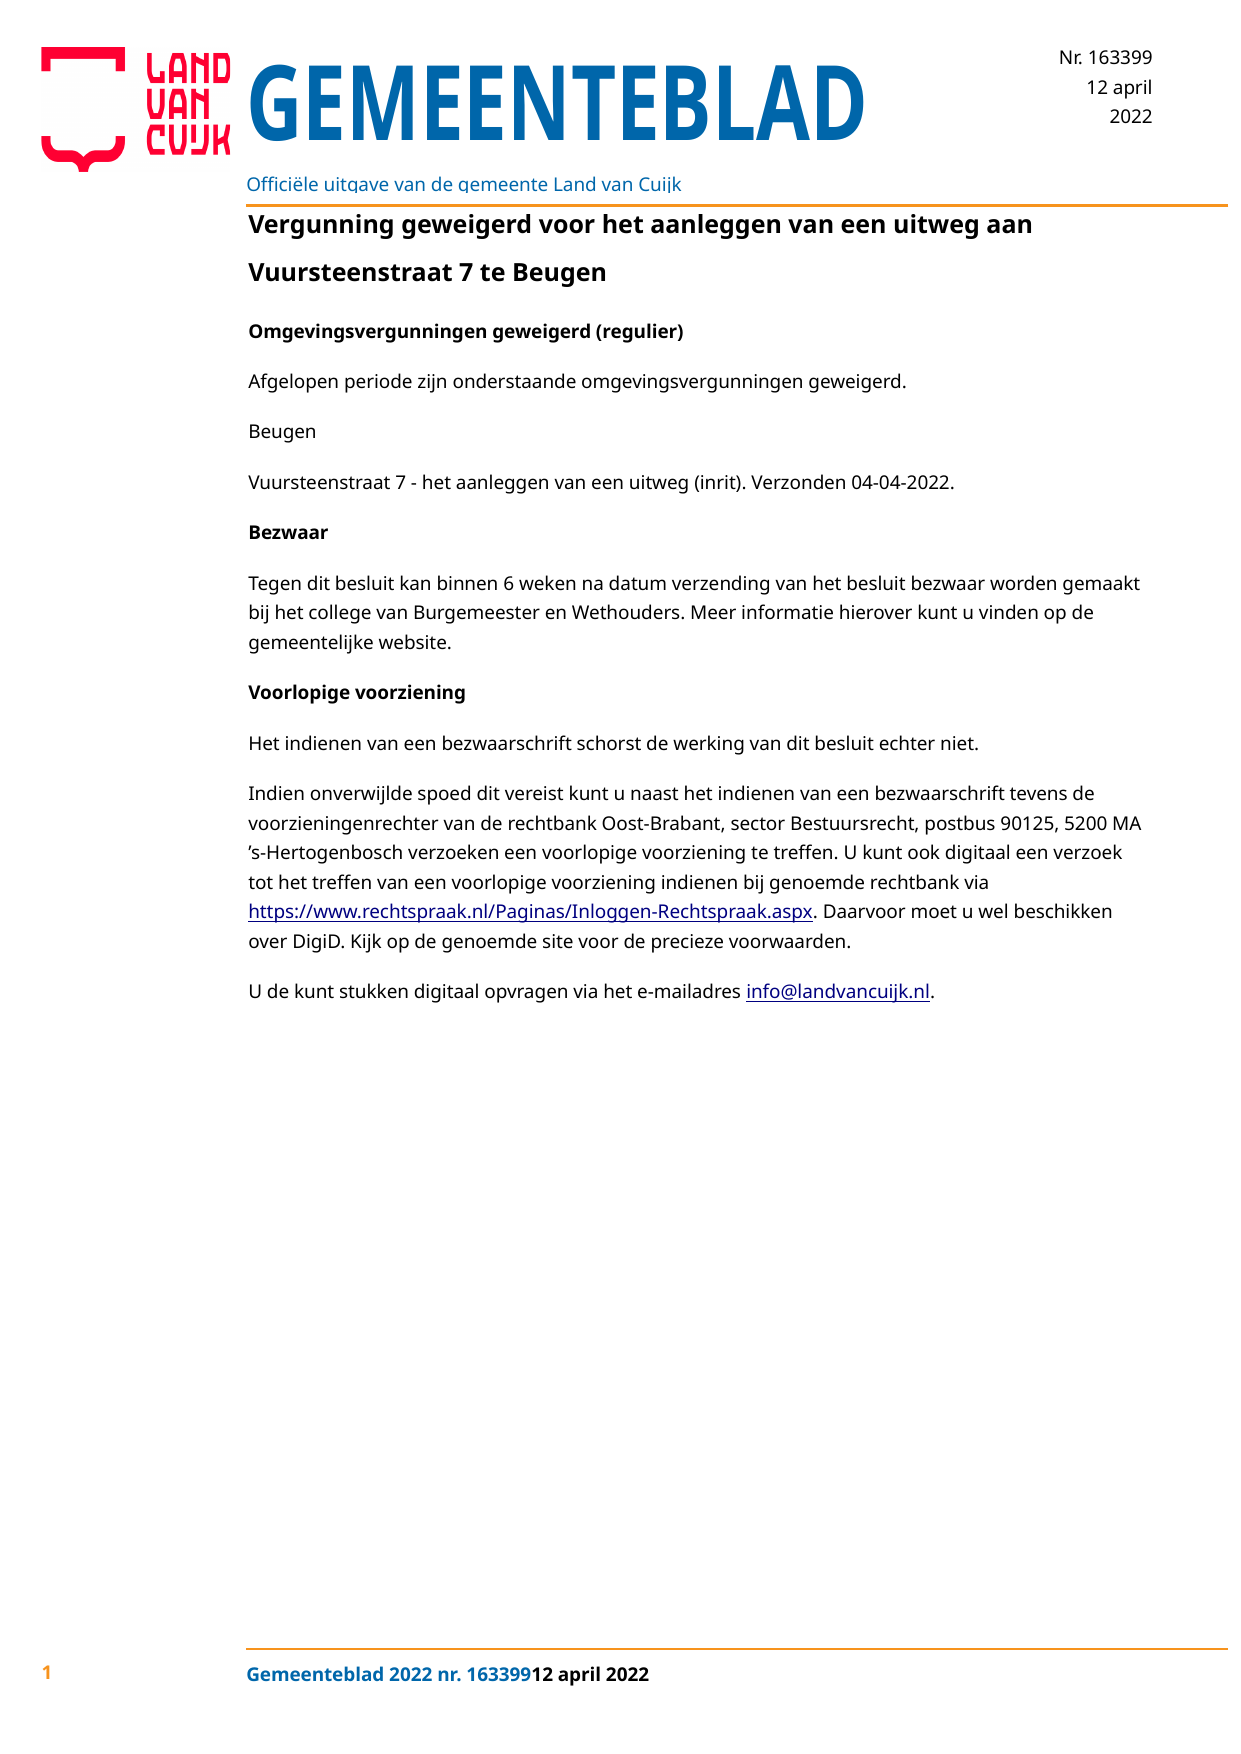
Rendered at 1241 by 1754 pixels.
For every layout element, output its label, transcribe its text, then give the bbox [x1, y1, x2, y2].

text Tegen dit besluit kan binnen 6 weken na datum verzending van het besluit bezwaar worden gemaakt bij het college van Burgemeester en Wethouders. Meer informatie hierover kunt u vinden op de gemeentelijke website. [248, 570, 1152, 655]
picture [41, 47, 231, 172]
text Het indienen van een bezwaarschrift schorst de werking van dit besluit echter niet. [248, 730, 1152, 756]
text Vuursteenstraat 7 - het aanleggen van een uitweg (inrit). Verzonden 04-04-2022. [248, 469, 1152, 495]
text Voorlopige voorziening [248, 679, 1152, 705]
text Beugen [248, 419, 1152, 444]
text Vergunning geweigerd voor het aanleggen van een uitweg aan Vuursteenstraat 7 te Beugen [248, 207, 1152, 288]
text Omgevingsvergunningen geweigerd (regulier) [248, 318, 1152, 344]
text Bezwaar [248, 519, 1152, 545]
text U de kunt stukken digitaal opvragen via het e-mailadres info@landvancuijk.nl. [248, 979, 1152, 1004]
text Afgelopen periode zijn onderstaande omgevingsvergunningen geweigerd. [248, 368, 1152, 394]
text Indien onverwijlde spoed dit vereist kunt u naast het indienen van een bezwaarschrift tevens de voorzieningenrechter van de rechtbank Oost-Brabant, sector Bestuursrecht, postbus 90125, 5200 MA ’s-Hertogenbosch verzoeken een voorlopige voorziening te treffen. U kunt ook digitaal een verzoek tot het treffen van een voorlopige voorziening indienen bij genoemde rechtbank via https://www.rechtspraak.nl/Paginas/Inloggen-Rechtspraak.aspx. Daarvoor moet u wel beschikken over DigiD. Kijk op de genoemde site voor de precieze voorwaarden. [248, 780, 1152, 954]
